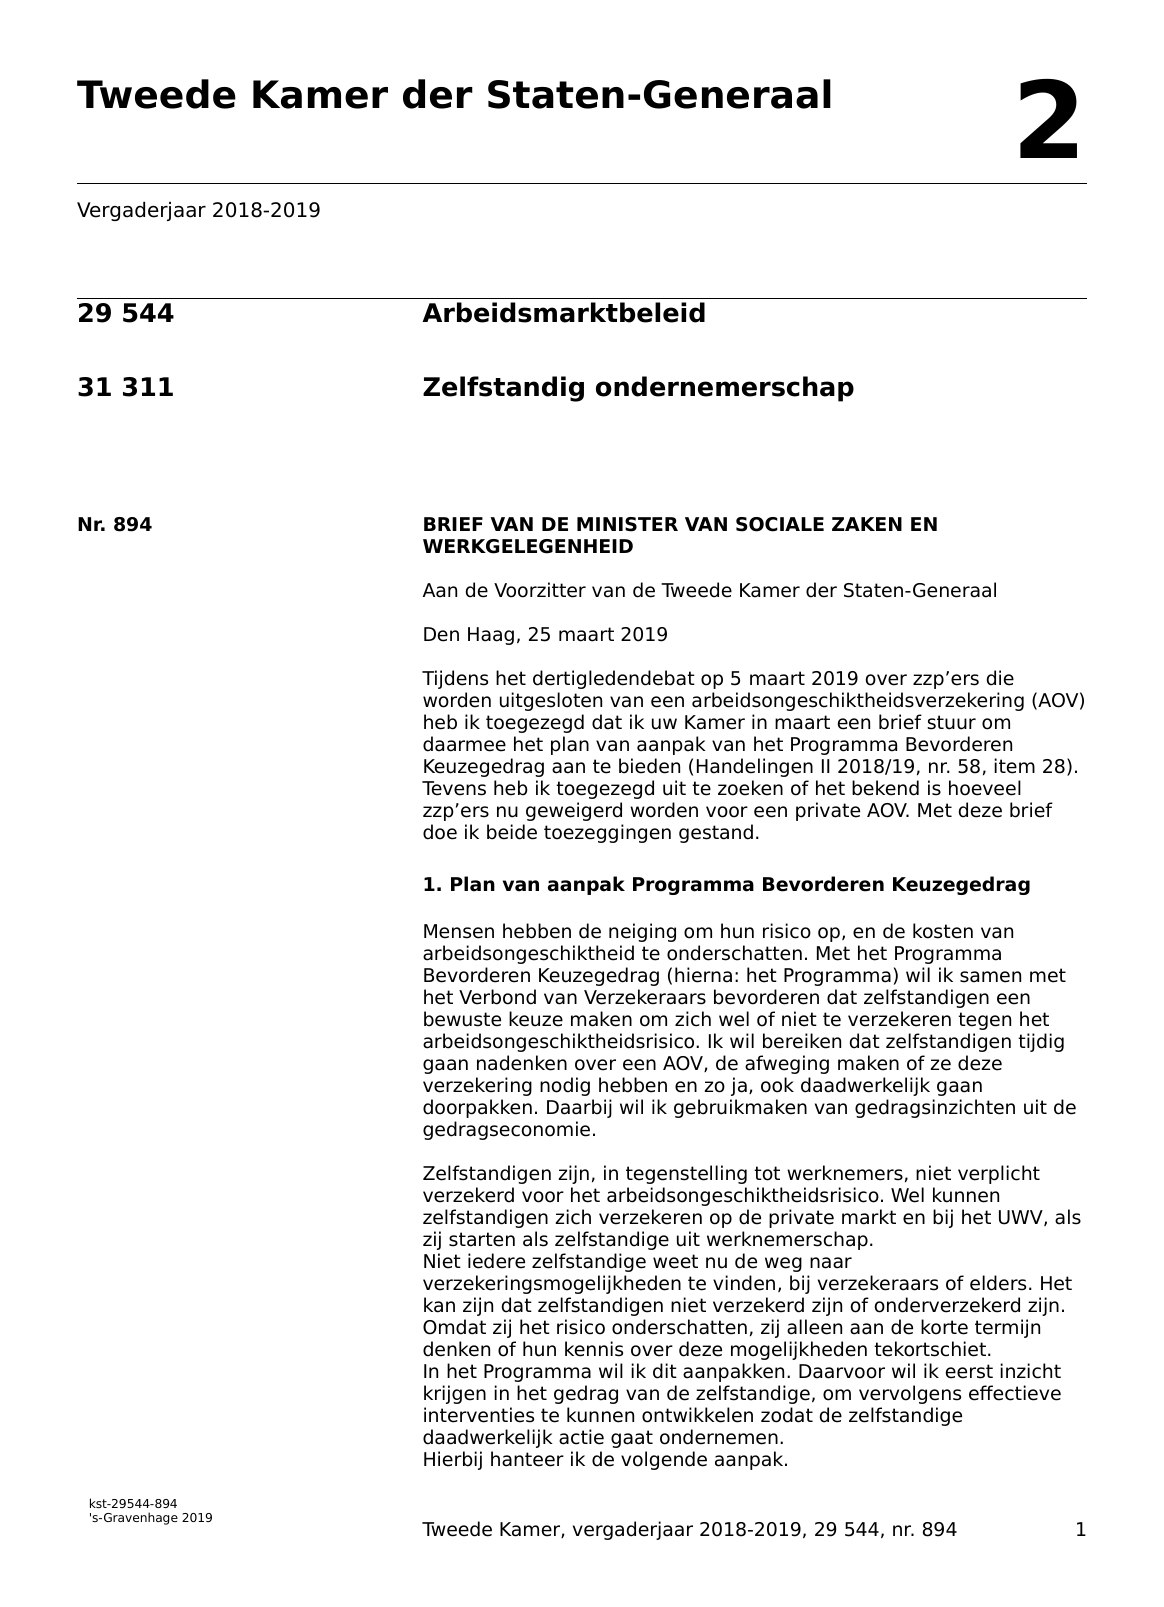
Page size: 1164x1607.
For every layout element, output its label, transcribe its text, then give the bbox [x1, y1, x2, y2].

subtitle Nr. 894 BRIEF VAN DE MINISTER VAN SOCIALE ZAKEN EN WERKGELEGENHEID [77, 514, 1087, 558]
text 's-Gravenhage 2019 [88, 1511, 323, 1525]
text Mensen hebben de neiging om hun risico op, en de kosten van arbeidsongeschiktheid te onderschatten. Met het Programma Bevorderen Keuzegedrag (hierna: het Programma) wil ik samen met het Verbond van Verzekeraars bevorderen dat zelfstandigen een bewuste keuze maken om zich wel of niet te verzekeren tegen het arbeidsongeschiktheidsrisico. Ik wil bereiken dat zelfstandigen tijdig gaan nadenken over een AOV, de afweging maken of ze deze verzekering nodig hebben en zo ja, ook daadwerkelijk gaan doorpakken. Daarbij wil ik gebruikmaken van gedragsinzichten uit de gedragseconomie. [422, 921, 1087, 1141]
text Den Haag, 25 maart 2019 [422, 624, 1087, 646]
text Hierbij hanteer ik de volgende aanpak. [422, 1449, 1087, 1471]
text In het Programma wil ik dit aanpakken. Daarvoor wil ik eerst inzicht krijgen in het gedrag van de zelfstandige, om vervolgens effectieve interventies te kunnen ontwikkelen zodat de zelfstandige daadwerkelijk actie gaat ondernemen. [422, 1361, 1087, 1449]
text kst-29544-894 [88, 1497, 323, 1511]
subtitle 29 544 Arbeidsmarktbeleid [77, 299, 1087, 329]
table_header 2 [886, 59, 1087, 183]
subtitle 31 311 Zelfstandig ondernemerschap [77, 373, 1087, 403]
subtitle 1. Plan van aanpak Programma Bevorderen Keuzegedrag [422, 874, 1087, 896]
text Niet iedere zelfstandige weet nu de weg naar verzekeringsmogelijkheden te vinden, bij verzekeraars of elders. Het kan zijn dat zelfstandigen niet verzekerd zijn of onderverzekerd zijn. Omdat zij het risico onderschatten, zij alleen aan de korte termijn denken of hun kennis over deze mogelijkheden tekortschiet. [422, 1251, 1087, 1361]
table_cell Vergaderjaar 2018-2019 [77, 184, 1087, 298]
table_header Tweede Kamer der Staten-Generaal [77, 59, 886, 183]
text Zelfstandigen zijn, in tegenstelling tot werknemers, niet verplicht verzekerd voor het arbeidsongeschiktheidsrisico. Wel kunnen zelfstandigen zich verzekeren op de private markt en bij het UWV, als zij starten als zelfstandige uit werknemerschap. [422, 1163, 1087, 1251]
text Aan de Voorzitter van de Tweede Kamer der Staten-Generaal [422, 580, 1087, 602]
text Tijdens het dertigledendebat op 5 maart 2019 over zzp’ers die worden uitgesloten van een arbeidsongeschiktheidsverzekering (AOV) heb ik toegezegd dat ik uw Kamer in maart een brief stuur om daarmee het plan van aanpak van het Programma Bevorderen Keuzegedrag aan te bieden (Handelingen II 2018/19, nr. 58, item 28). Tevens heb ik toegezegd uit te zoeken of het bekend is hoeveel zzp’ers nu geweigerd worden voor een private AOV. Met deze brief doe ik beide toezeggingen gestand. [422, 668, 1087, 844]
